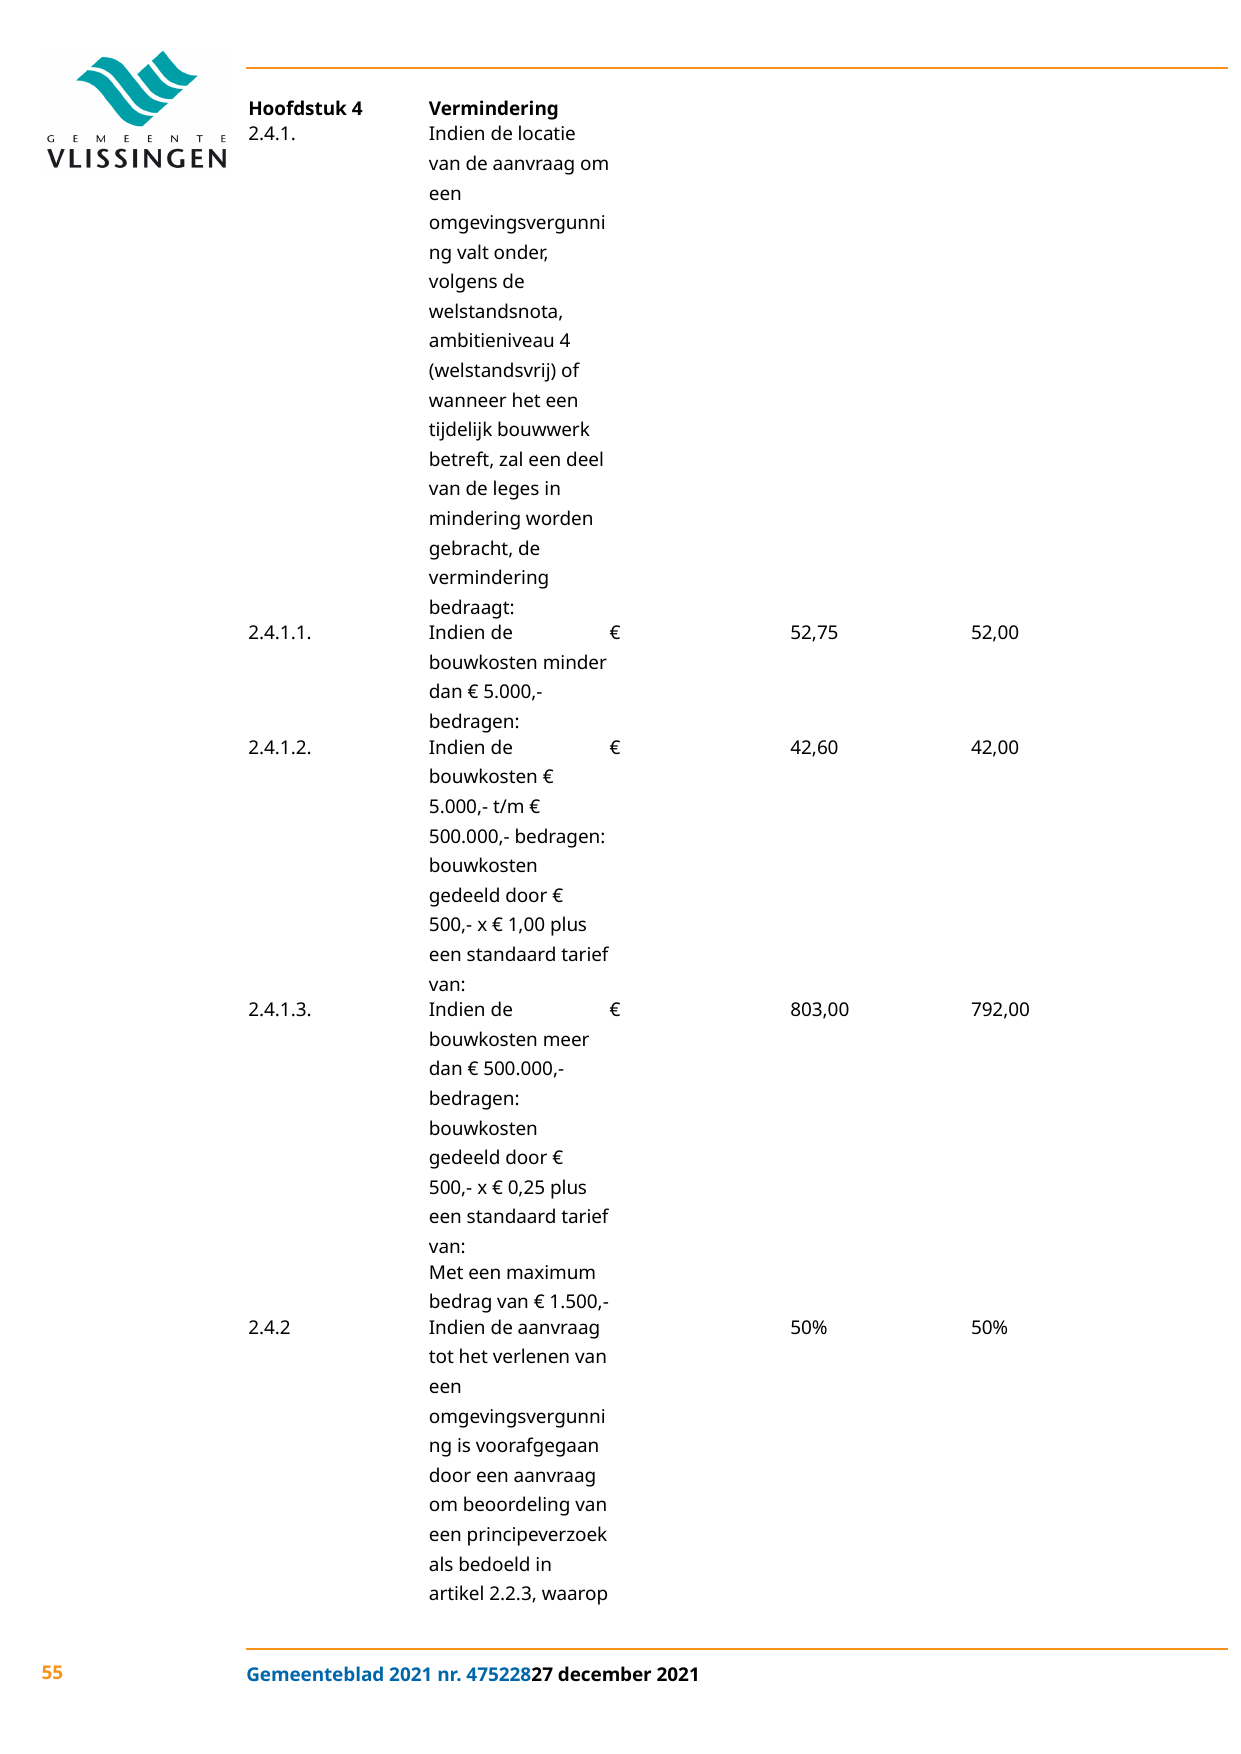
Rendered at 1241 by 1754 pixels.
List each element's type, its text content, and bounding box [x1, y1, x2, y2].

table_cell 52,75 [790, 620, 971, 734]
table_cell [609, 1259, 790, 1314]
table_cell Hoofdstuk 4 [248, 95, 429, 121]
table_cell 50% [971, 1314, 1152, 1606]
table_cell [790, 95, 971, 121]
table_cell [609, 95, 790, 121]
table_cell 2.4.1.2. [248, 734, 429, 996]
table_cell Indien de bouwkosten meer dan € 500.000,- bedragen: bouwkosten gedeeld door € 500,- x € 0,25 plus een standaard tarief van: [429, 996, 609, 1259]
table_cell € [609, 734, 790, 996]
table_cell € [609, 996, 790, 1259]
table_cell Vermindering [429, 95, 609, 121]
table_cell [248, 1259, 429, 1314]
table_cell 2.4.2 [248, 1314, 429, 1606]
table_cell 52,00 [971, 620, 1152, 734]
table_cell 2.4.1.1. [248, 620, 429, 734]
table_cell [790, 121, 971, 619]
table_cell [790, 1259, 971, 1314]
table_cell 792,00 [971, 996, 1152, 1259]
table_cell Indien de bouwkosten € 5.000,- t/m € 500.000,- bedragen: bouwkosten gedeeld door € 500,- x € 1,00 plus een standaard tarief van: [429, 734, 609, 996]
table_cell 2.4.1. [248, 121, 429, 619]
table_cell Indien de aanvraag tot het verlenen van een omgevingsvergunning is voorafgegaan door een aanvraag om beoordeling van een principeverzoek als bedoeld in artikel 2.2.3, waarop [429, 1314, 609, 1606]
table_cell € [609, 620, 790, 734]
table_cell 2.4.1.3. [248, 996, 429, 1259]
table_cell Indien de bouwkosten minder dan € 5.000,- bedragen: [429, 620, 609, 734]
picture [41, 47, 231, 172]
table_cell Met een maximum bedrag van € 1.500,- [429, 1259, 609, 1314]
table_cell 42,60 [790, 734, 971, 996]
table_cell [609, 121, 790, 619]
table_cell [971, 121, 1152, 619]
table_cell 803,00 [790, 996, 971, 1259]
table_cell Indien de locatie van de aanvraag om een omgevingsvergunning valt onder, volgens de welstandsnota, ambitieniveau 4 (welstandsvrij) of wanneer het een tijdelijk bouwwerk betreft, zal een deel van de leges in mindering worden gebracht, de vermindering bedraagt: [429, 121, 609, 619]
table_cell [971, 1259, 1152, 1314]
table_cell 50% [790, 1314, 971, 1606]
table_cell [971, 95, 1152, 121]
table_cell 42,00 [971, 734, 1152, 996]
table_cell [609, 1314, 790, 1606]
